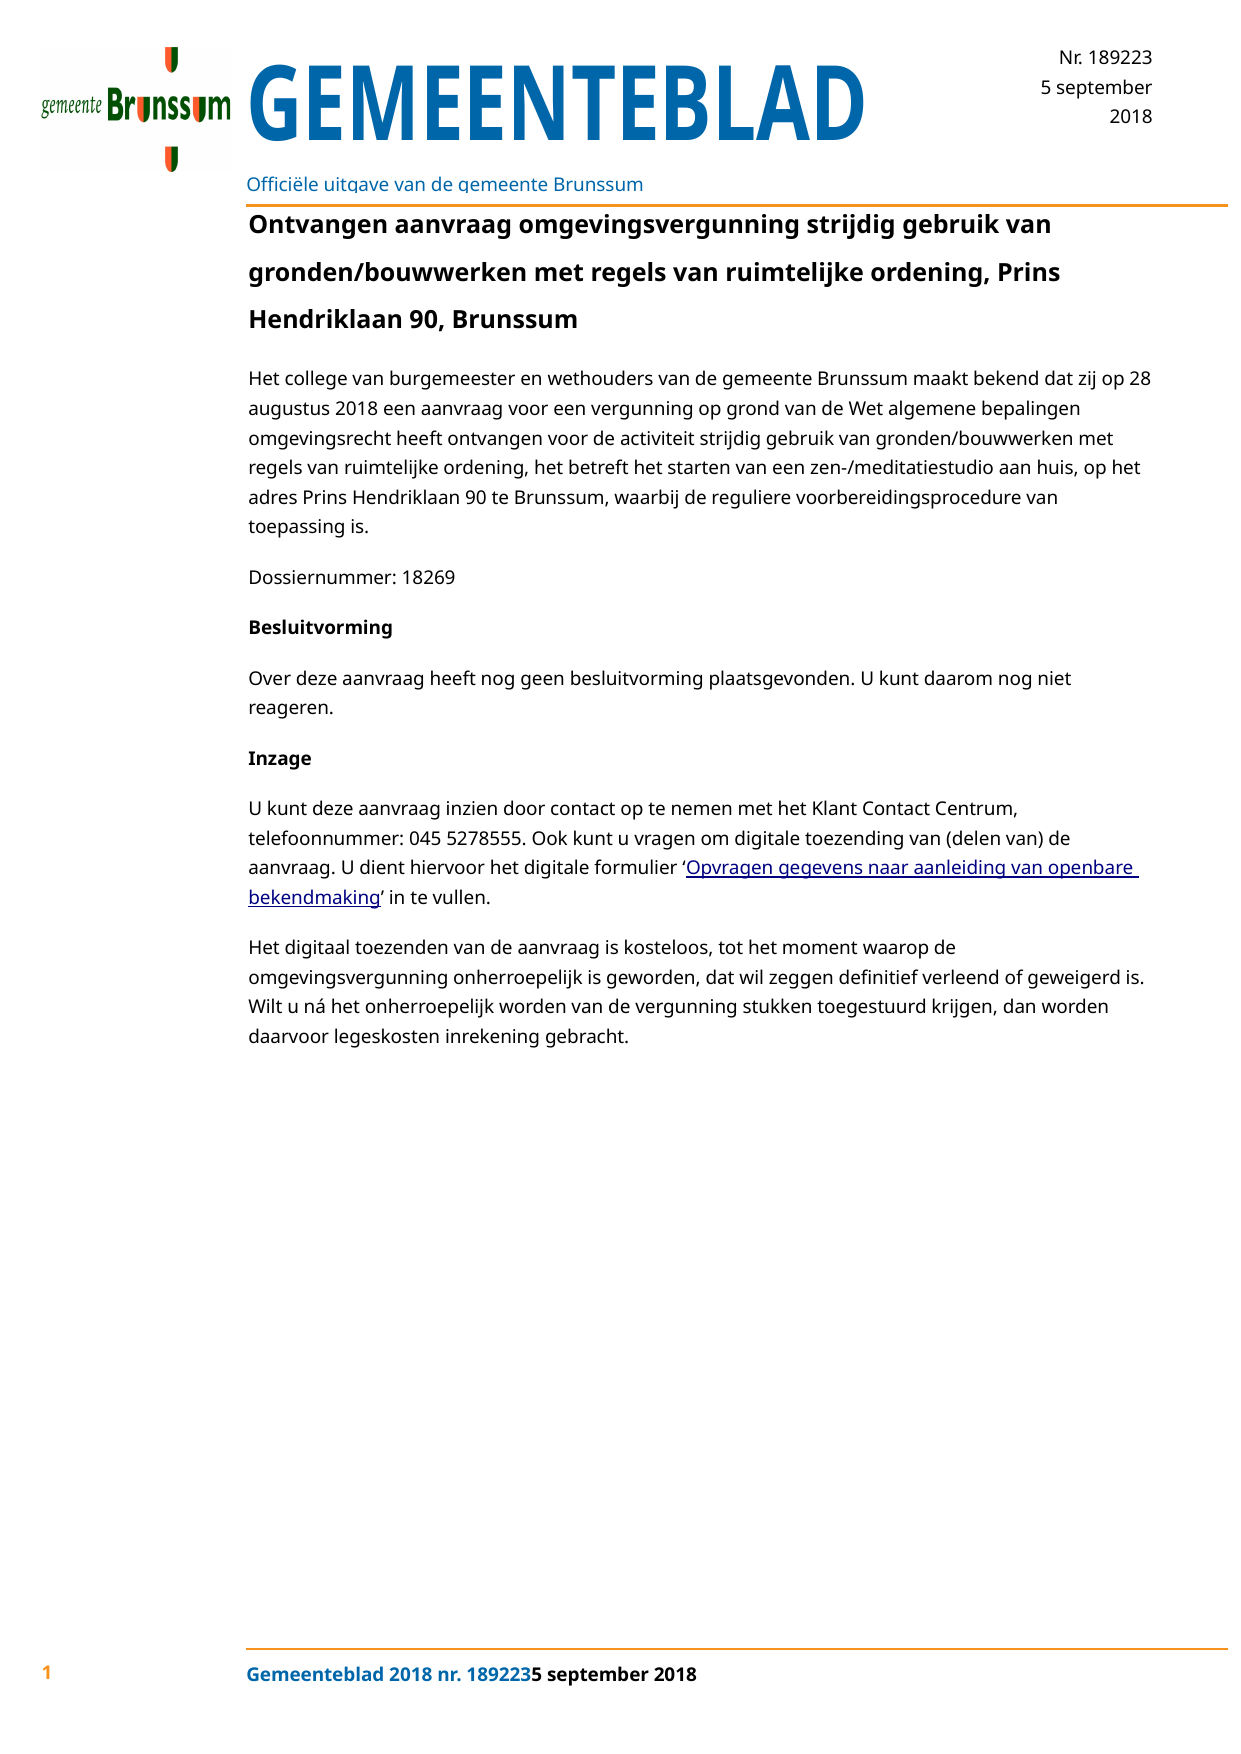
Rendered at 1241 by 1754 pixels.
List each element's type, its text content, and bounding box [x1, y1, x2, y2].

text Het digitaal toezenden van de aanvraag is kosteloos, tot het moment waarop de omgevingsvergunning onherroepelijk is geworden, dat wil zeggen definitief verleend of geweigerd is. Wilt u ná het onherroepelijk worden van de vergunning stukken toegestuurd krijgen, dan worden daarvoor legeskosten inrekening gebracht. [248, 934, 1152, 1049]
text Besluitvorming [248, 614, 1152, 640]
text Ontvangen aanvraag omgevingsvergunning strijdig gebruik van gronden/bouwwerken met regels van ruimtelijke ordening, Prins Hendriklaan 90, Brunssum [248, 207, 1152, 336]
text U kunt deze aanvraag inzien door contact op te nemen met het Klant Contact Centrum, telefoonnummer: 045 5278555. Ook kunt u vragen om digitale toezending van (delen van) de aanvraag. U dient hiervoor het digitale formulier ‘Opvragen gegevens naar aanleiding van openbare bekendmaking’ in te vullen. [248, 795, 1152, 909]
text Dossiernummer: 18269 [248, 564, 1152, 589]
text Inzage [248, 745, 1152, 770]
text Het college van burgemeester en wethouders van de gemeente Brunssum maakt bekend dat zij op 28 augustus 2018 een aanvraag voor een vergunning op grond van de Wet algemene bepalingen omgevingsrecht heeft ontvangen voor de activiteit strijdig gebruik van gronden/bouwwerken met regels van ruimtelijke ordening, het betreft het starten van een zen-/meditatiestudio aan huis, op het adres Prins Hendriklaan 90 te Brunssum, waarbij de reguliere voorbereidingsprocedure van toepassing is. [248, 366, 1152, 539]
picture [41, 47, 231, 172]
text Over deze aanvraag heeft nog geen besluitvorming plaatsgevonden. U kunt daarom nog niet reageren. [248, 665, 1152, 720]
